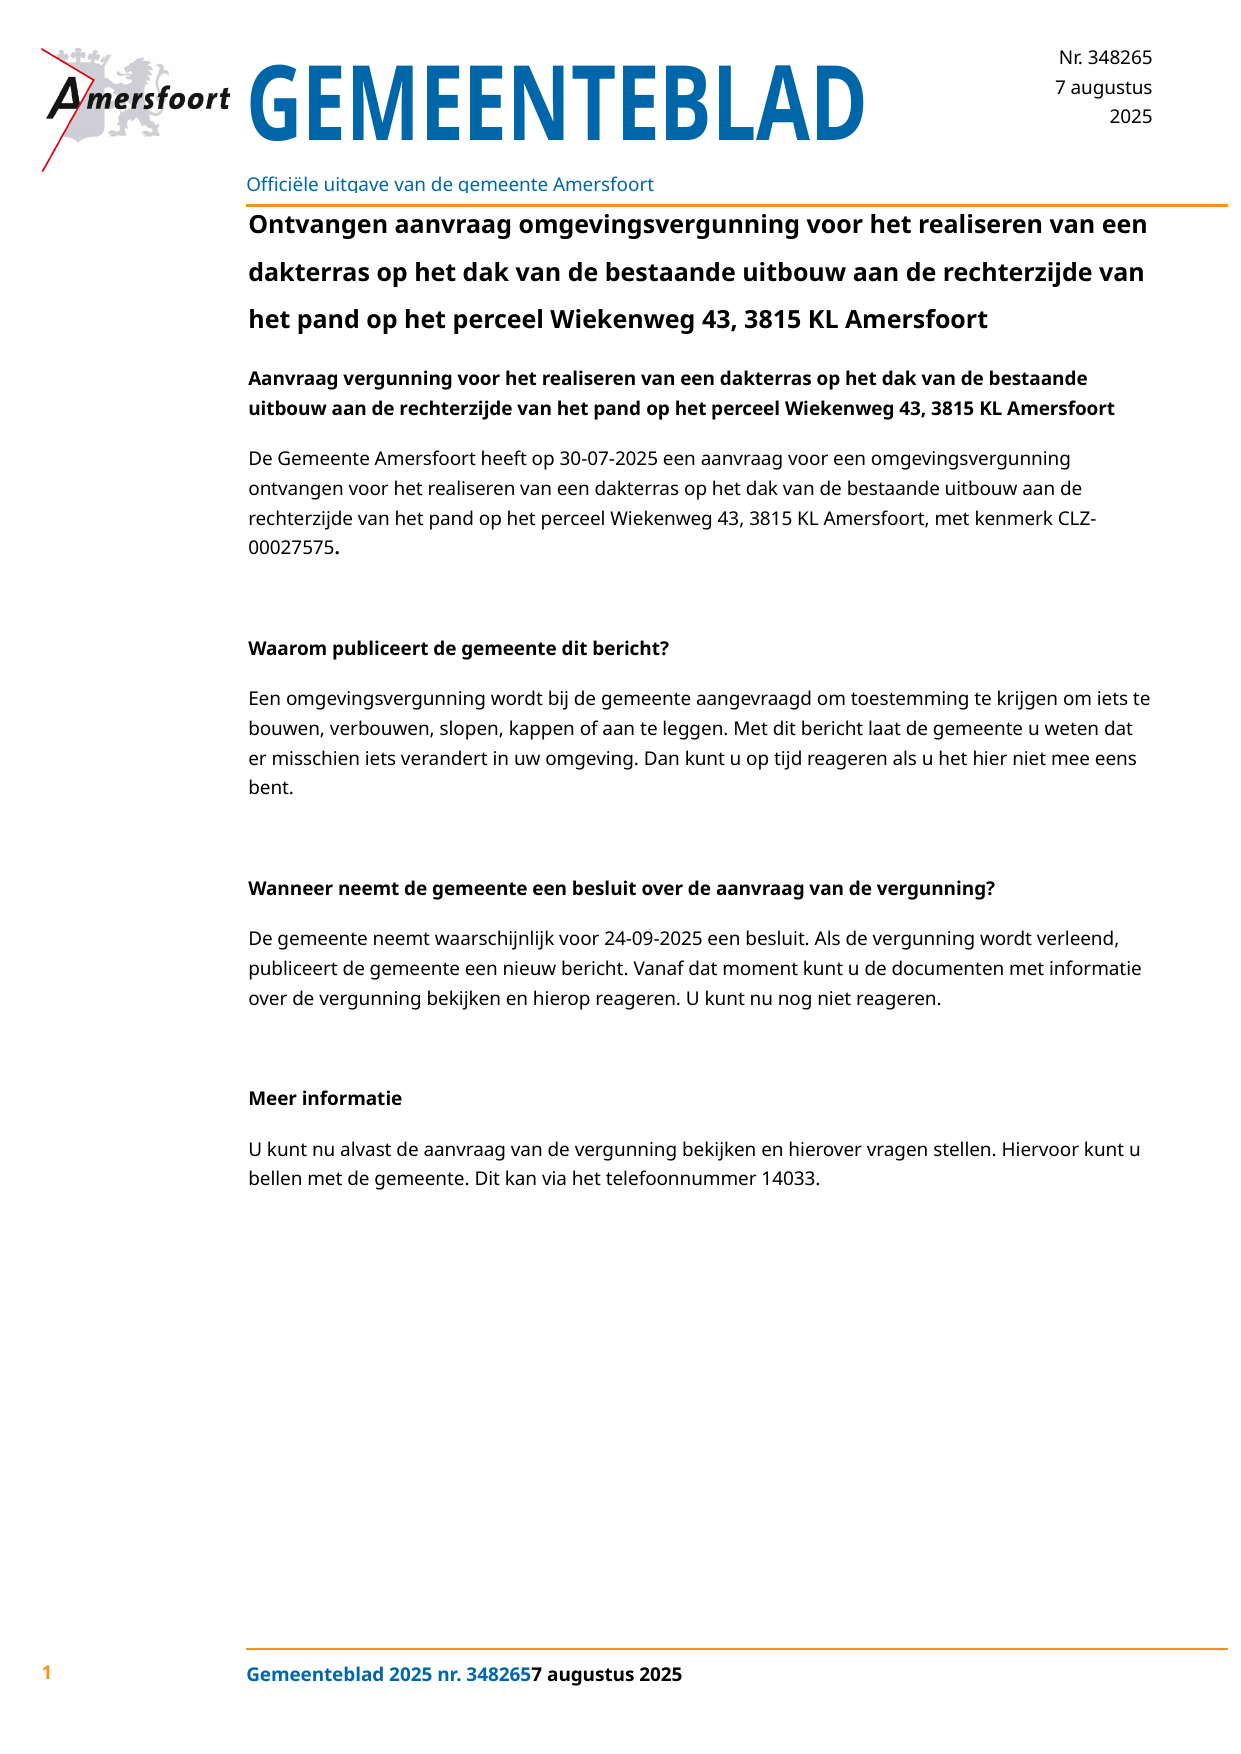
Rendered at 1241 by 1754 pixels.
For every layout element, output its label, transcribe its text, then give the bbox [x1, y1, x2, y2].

text Aanvraag vergunning voor het realiseren van een dakterras op het dak van de bestaande uitbouw aan de rechterzijde van het pand op het perceel Wiekenweg 43, 3815 KL Amersfoort [248, 366, 1152, 421]
text U kunt nu alvast de aanvraag van de vergunning bekijken en hierover vragen stellen. Hiervoor kunt u bellen met de gemeente. Dit kan via het telefoonnummer 14033. [248, 1136, 1152, 1191]
text Ontvangen aanvraag omgevingsvergunning voor het realiseren van een dakterras op het dak van de bestaande uitbouw aan de rechterzijde van het pand op het perceel Wiekenweg 43, 3815 KL Amersfoort [248, 207, 1152, 336]
picture [41, 47, 231, 172]
text De Gemeente Amersfoort heeft op 30-07-2025 een aanvraag voor een omgevingsvergunning ontvangen voor het realiseren van een dakterras op het dak van de bestaande uitbouw aan de rechterzijde van het pand op het perceel Wiekenweg 43, 3815 KL Amersfoort, met kenmerk CLZ-00027575. [248, 446, 1152, 560]
text De gemeente neemt waarschijnlijk voor 24-09-2025 een besluit. Als de vergunning wordt verleend, publiceert de gemeente een nieuw bericht. Vanaf dat moment kunt u de documenten met informatie over de vergunning bekijken en hierop reageren. U kunt nu nog niet reageren. [248, 926, 1152, 1010]
text Meer informatie [248, 1086, 1152, 1111]
text Wanneer neemt de gemeente een besluit over de aanvraag van de vergunning? [248, 875, 1152, 901]
text Een omgevingsvergunning wordt bij de gemeente aangevraagd om toestemming te krijgen om iets te bouwen, verbouwen, slopen, kappen of aan te leggen. Met dit bericht laat de gemeente u weten dat er misschien iets verandert in uw omgeving. Dan kunt u op tijd reageren als u het hier niet mee eens bent. [248, 686, 1152, 800]
text Waarom publiceert de gemeente dit bericht? [248, 635, 1152, 661]
